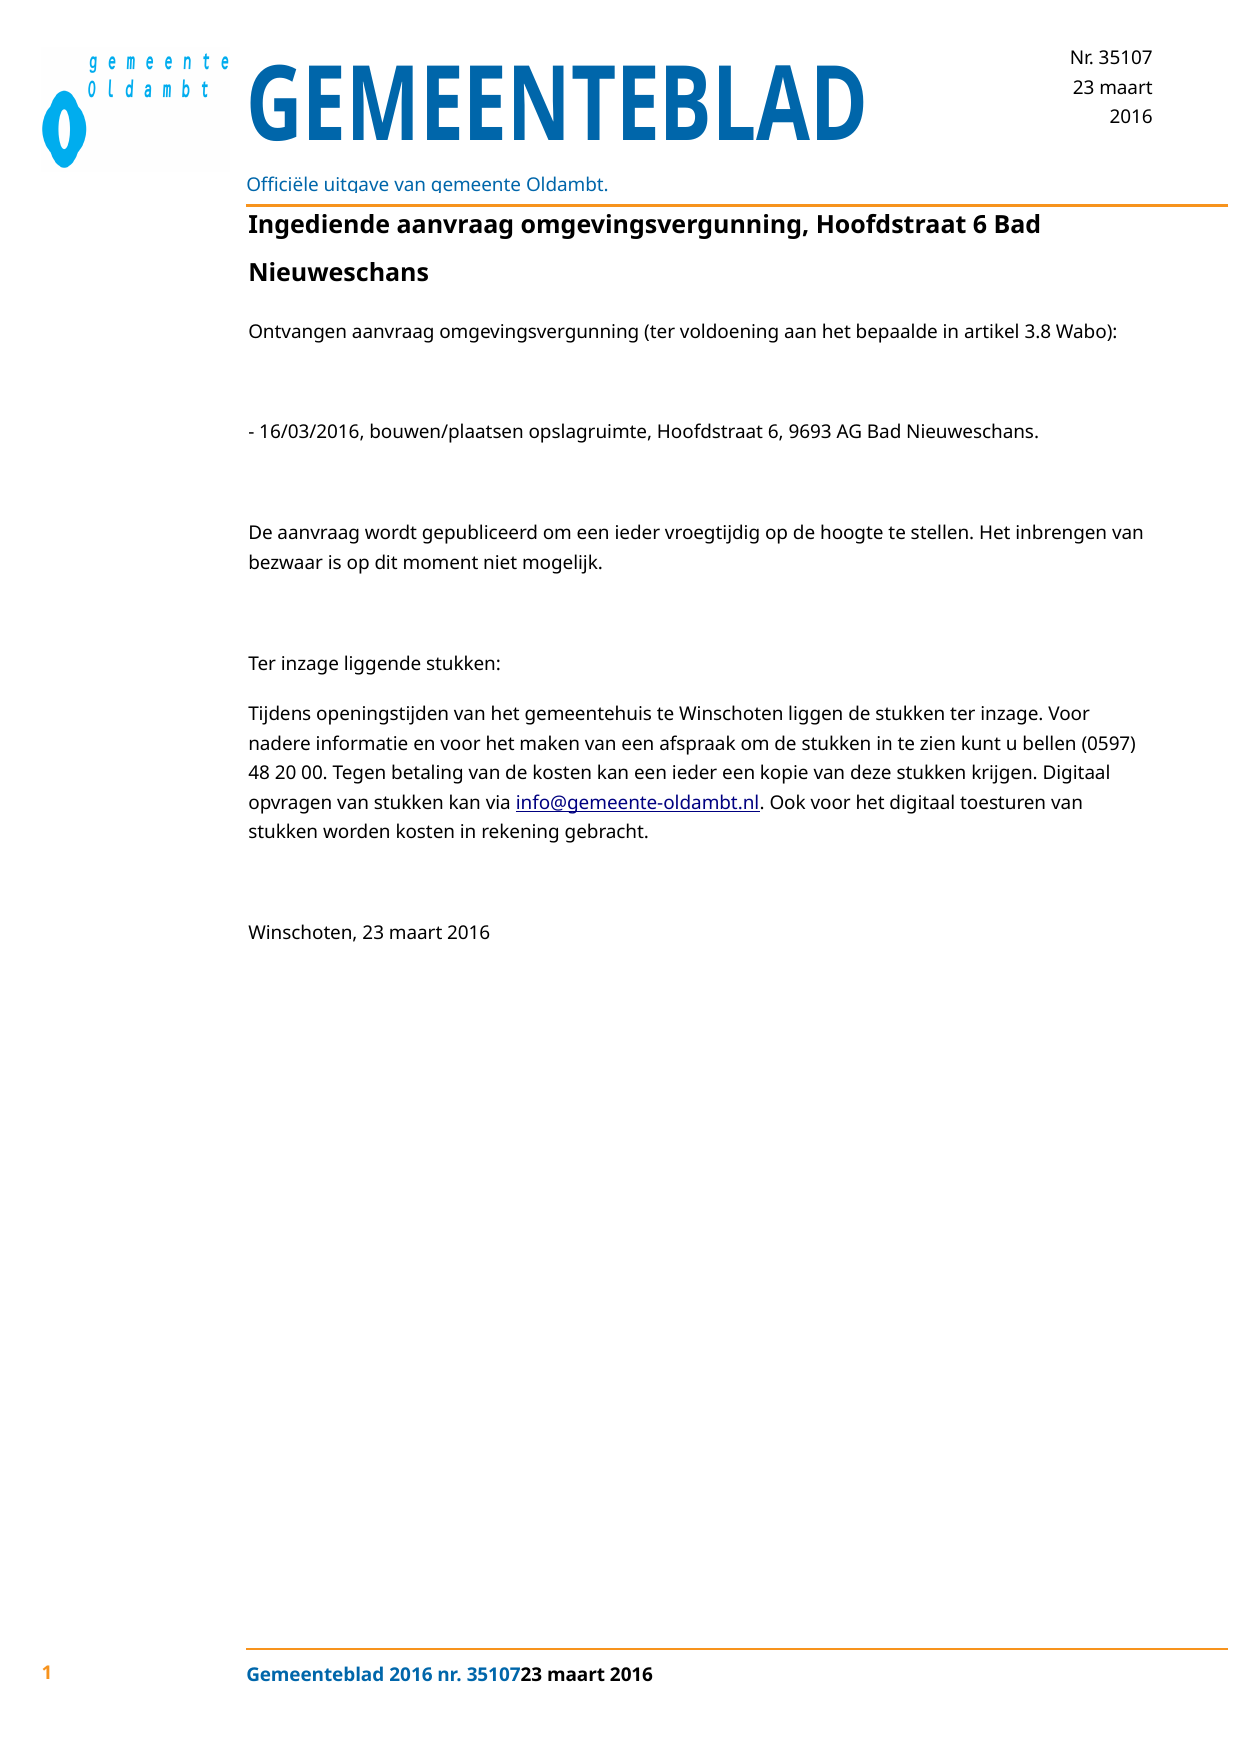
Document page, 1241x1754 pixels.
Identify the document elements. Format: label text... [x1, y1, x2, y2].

text Tijdens openingstijden van het gemeentehuis te Winschoten liggen de stukken ter inzage. Voor nadere informatie en voor het maken van een afspraak om de stukken in te zien kunt u bellen (0597) 48 20 00. Tegen betaling van de kosten kan een ieder een kopie van deze stukken krijgen. Digitaal opvragen van stukken kan via info@gemeente-oldambt.nl. Ook voor het digitaal toesturen van stukken worden kosten in rekening gebracht. [248, 700, 1152, 844]
picture [41, 47, 231, 172]
text - 16/03/2016, bouwen/plaatsen opslagruimte, Hoofdstraat 6, 9693 AG Bad Nieuweschans. [248, 419, 1152, 444]
text Ingediende aanvraag omgevingsvergunning, Hoofdstraat 6 Bad Nieuweschans [248, 207, 1152, 288]
text De aanvraag wordt gepubliceerd om een ieder vroegtijdig op de hoogte te stellen. Het inbrengen van bezwaar is op dit moment niet mogelijk. [248, 519, 1152, 575]
text Ter inzage liggende stukken: [248, 650, 1152, 676]
text Winschoten, 23 maart 2016 [248, 919, 1152, 945]
text Ontvangen aanvraag omgevingsvergunning (ter voldoening aan het bepaalde in artikel 3.8 Wabo): [248, 318, 1152, 344]
